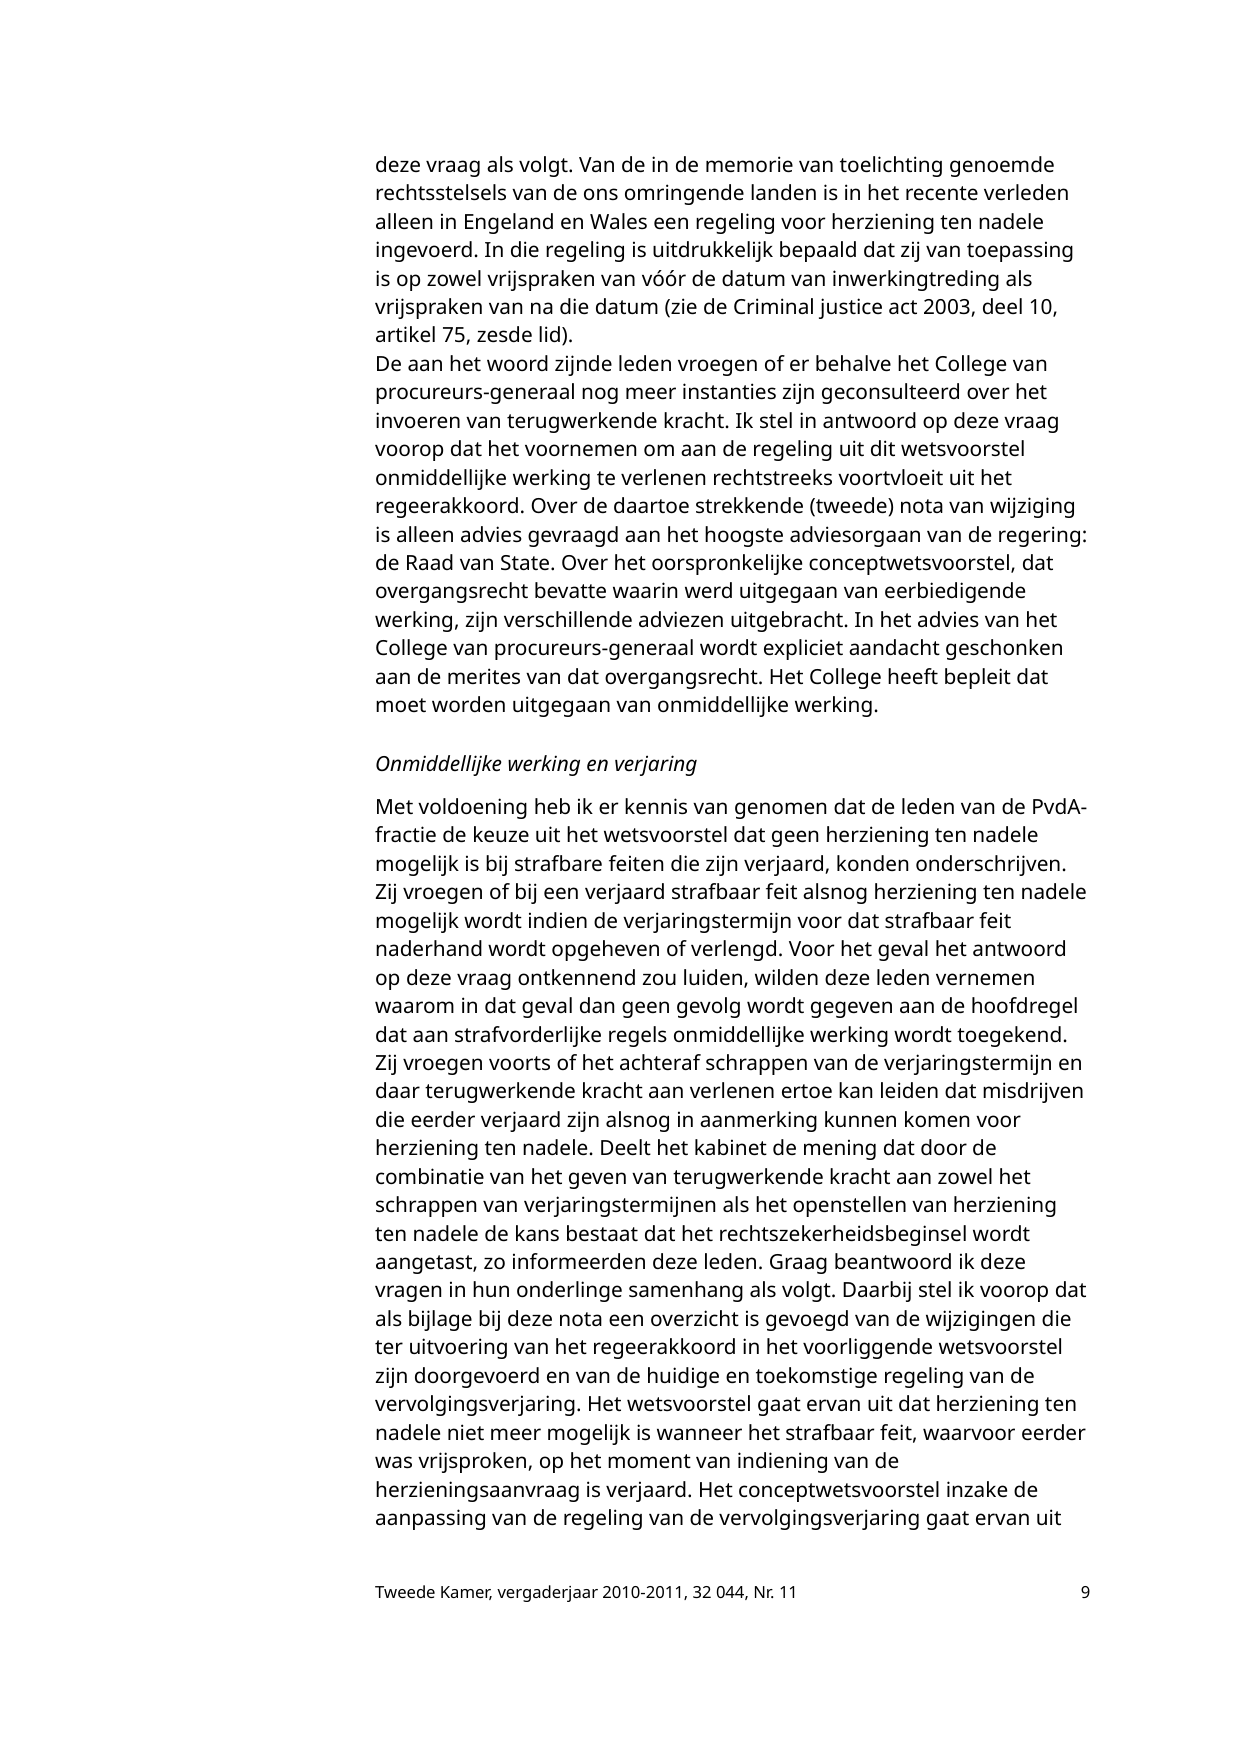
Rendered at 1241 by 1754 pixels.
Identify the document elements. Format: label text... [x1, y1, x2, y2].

text De aan het woord zijnde leden vroegen of er behalve het College van procureurs-generaal nog meer instanties zijn geconsulteerd over het invoeren van terugwerkende kracht. Ik stel in antwoord op deze vraag voorop dat het voornemen om aan de regeling uit dit wetsvoorstel onmiddellijke werking te verlenen rechtstreeks voortvloeit uit het regeerakkoord. Over de daartoe strekkende (tweede) nota van wijziging is alleen advies gevraagd aan het hoogste adviesorgaan van de regering: de Raad van State. Over het oorspronkelijke conceptwetsvoorstel, dat overgangsrecht bevatte waarin werd uitgegaan van eerbiedigende werking, zijn verschillende adviezen uitgebracht. In het advies van het College van procureurs-generaal wordt expliciet aandacht geschonken aan de merites van dat overgangsrecht. Het College heeft bepleit dat moet worden uitgegaan van onmiddellijke werking. [375, 349, 1090, 719]
text deze vraag als volgt. Van de in de memorie van toelichting genoemde rechtsstelsels van de ons omringende landen is in het recente verleden alleen in Engeland en Wales een regeling voor herziening ten nadele ingevoerd. In die regeling is uitdrukkelijk bepaald dat zij van toepassing is op zowel vrijspraken van vóór de datum van inwerkingtreding als vrijspraken van na die datum (zie de Criminal justice act 2003, deel 10, artikel 75, zesde lid). [375, 150, 1090, 349]
text Met voldoening heb ik er kennis van genomen dat de leden van de PvdA-fractie de keuze uit het wetsvoorstel dat geen herziening ten nadele mogelijk is bij strafbare feiten die zijn verjaard, konden onderschrijven. Zij vroegen of bij een verjaard strafbaar feit alsnog herziening ten nadele mogelijk wordt indien de verjaringstermijn voor dat strafbaar feit naderhand wordt opgeheven of verlengd. Voor het geval het antwoord op deze vraag ontkennend zou luiden, wilden deze leden vernemen waarom in dat geval dan geen gevolg wordt gegeven aan de hoofdregel dat aan strafvorderlijke regels onmiddellijke werking wordt toegekend. Zij vroegen voorts of het achteraf schrappen van de verjaringstermijn en daar terugwerkende kracht aan verlenen ertoe kan leiden dat misdrijven die eerder verjaard zijn alsnog in aanmerking kunnen komen voor herziening ten nadele. Deelt het kabinet de mening dat door de combinatie van het geven van terugwerkende kracht aan zowel het schrappen van verjaringstermijnen als het openstellen van herziening ten nadele de kans bestaat dat het rechtszekerheidsbeginsel wordt aangetast, zo informeerden deze leden. Graag beantwoord ik deze vragen in hun onderlinge samenhang als volgt. Daarbij stel ik voorop dat als bijlage bij deze nota een overzicht is gevoegd van de wijzigingen die ter uitvoering van het regeerakkoord in het voorliggende wetsvoorstel zijn doorgevoerd en van de huidige en toekomstige regeling van de vervolgingsverjaring. Het wetsvoorstel gaat ervan uit dat herziening ten nadele niet meer mogelijk is wanneer het strafbaar feit, waarvoor eerder was vrijsproken, op het moment van indiening van de herzieningsaanvraag is verjaard. Het conceptwetsvoorstel inzake de aanpassing van de regeling van de vervolgingsverjaring gaat ervan uit [375, 792, 1090, 1532]
text Onmiddellijke werking en verjaring [375, 749, 1090, 777]
